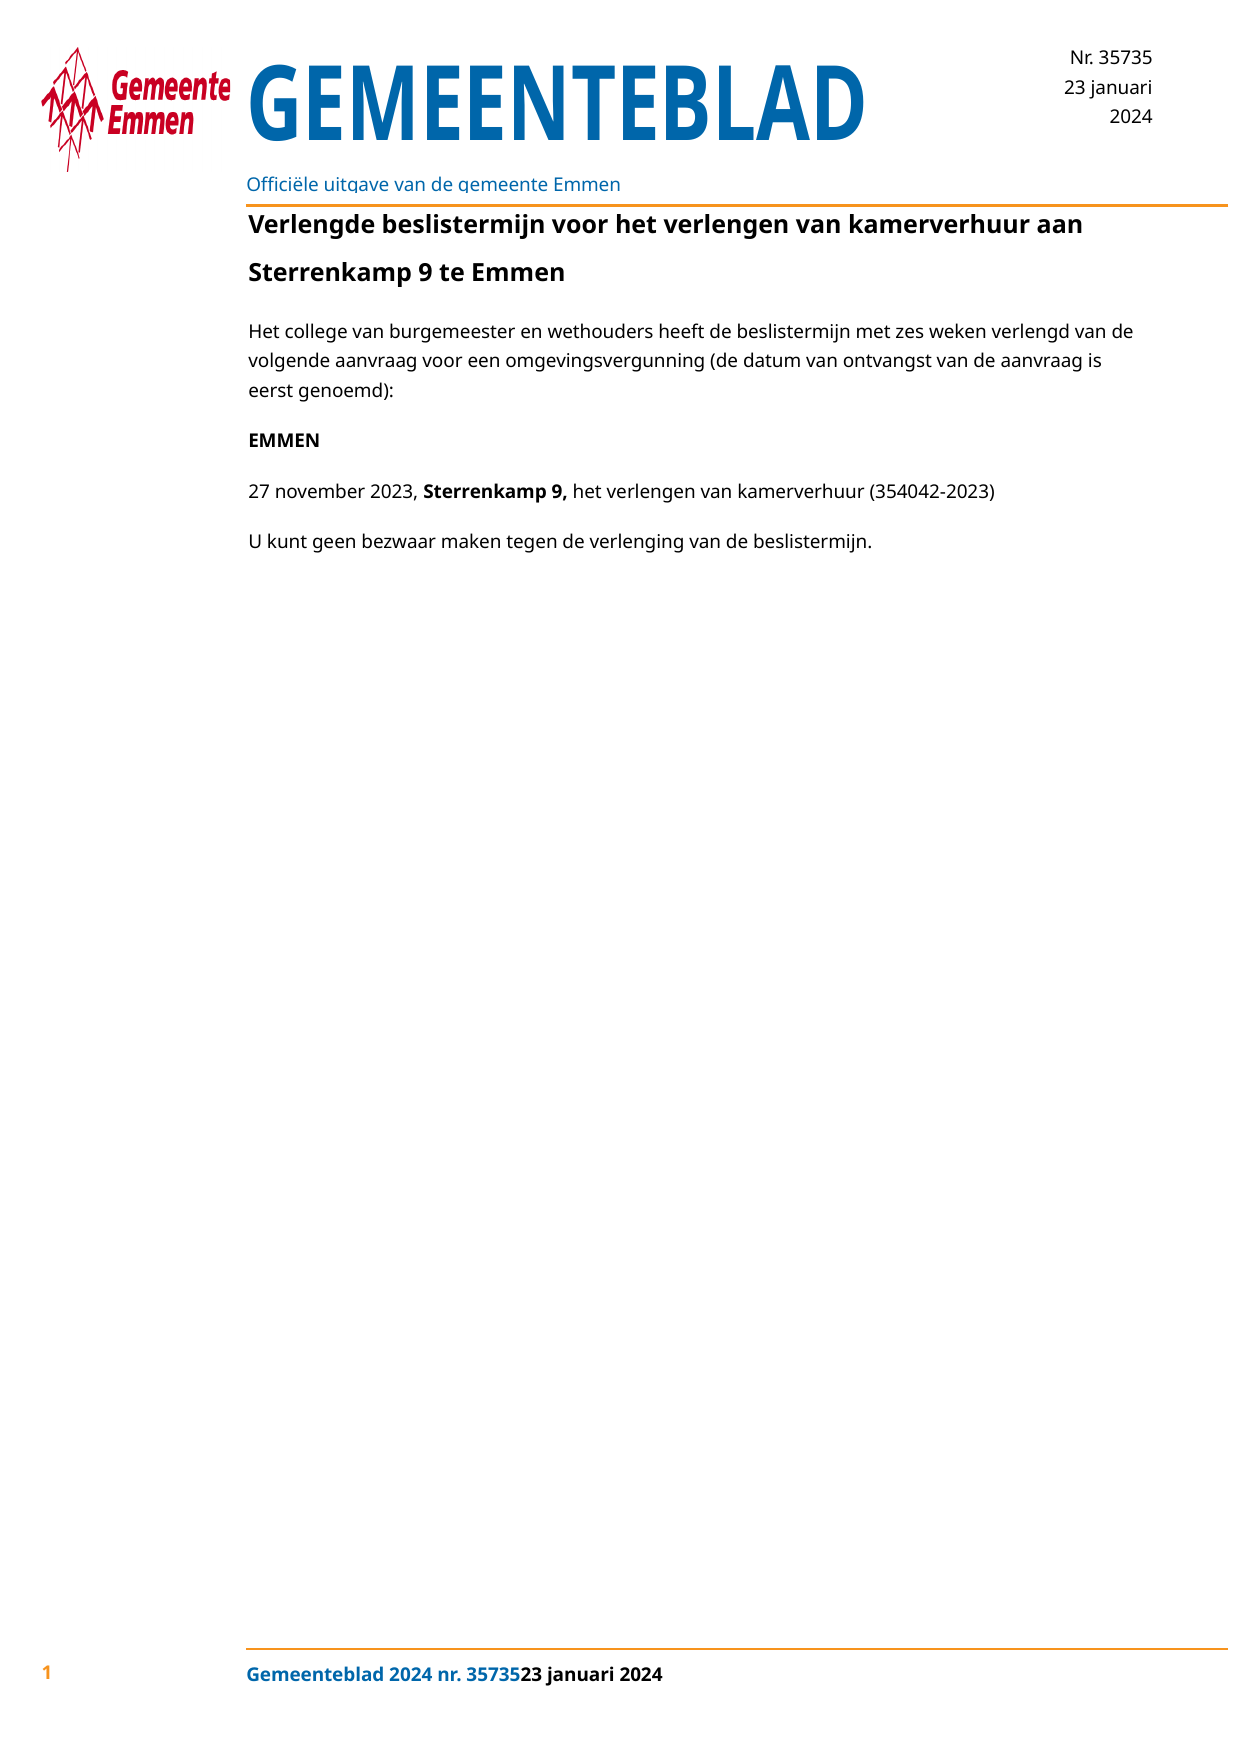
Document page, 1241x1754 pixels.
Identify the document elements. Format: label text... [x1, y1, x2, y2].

text 27 november 2023, Sterrenkamp 9, het verlengen van kamerverhuur (354042-2023) [248, 478, 1152, 504]
picture [41, 47, 231, 172]
text Verlengde beslistermijn voor het verlengen van kamerverhuur aan Sterrenkamp 9 te Emmen [248, 207, 1152, 288]
text U kunt geen bezwaar maken tegen de verlenging van de beslistermijn. [248, 528, 1152, 554]
text EMMEN [248, 427, 1152, 453]
text Het college van burgemeester en wethouders heeft de beslistermijn met zes weken verlengd van de volgende aanvraag voor een omgevingsvergunning (de datum van ontvangst van de aanvraag is eerst genoemd): [248, 318, 1152, 403]
